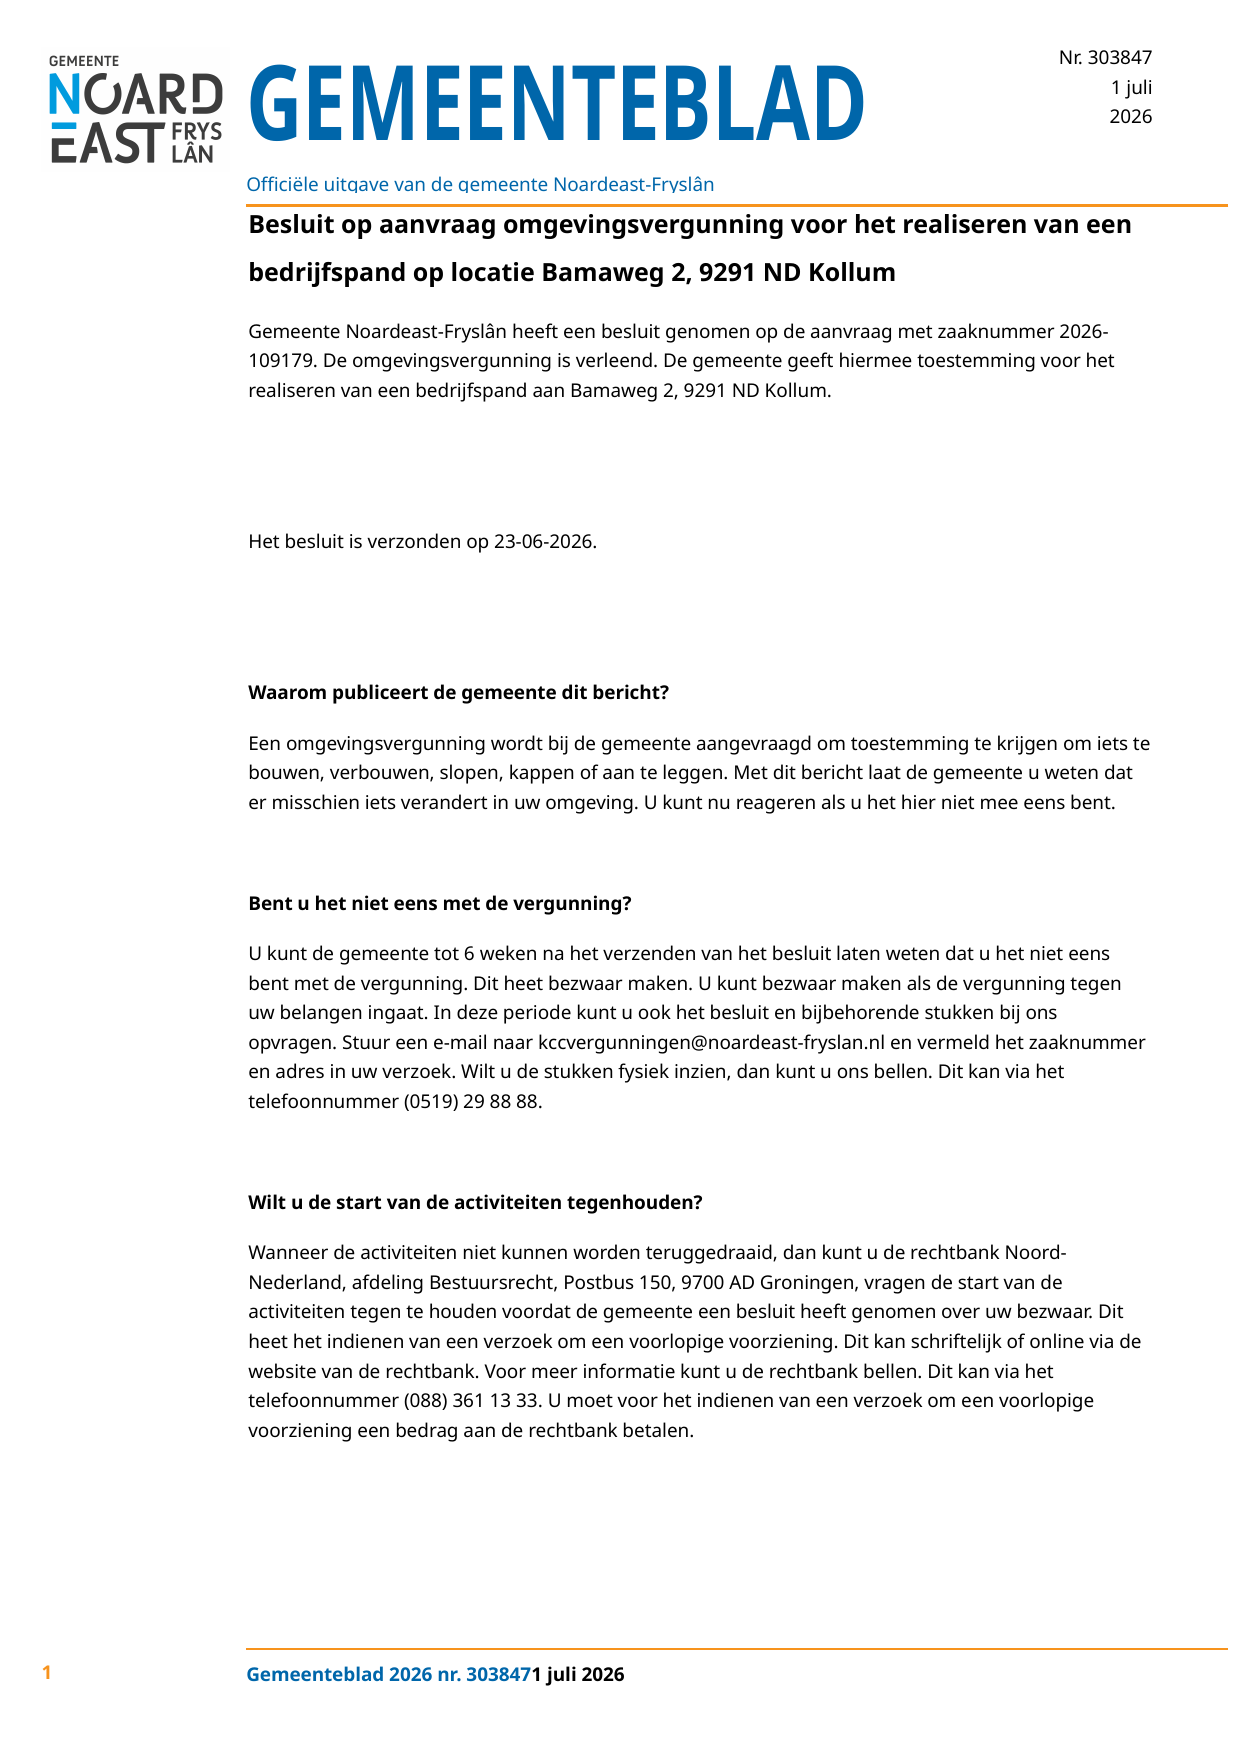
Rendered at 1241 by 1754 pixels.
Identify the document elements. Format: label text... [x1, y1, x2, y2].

text U kunt de gemeente tot 6 weken na het verzenden van het besluit laten weten dat u het niet eens bent met de vergunning. Dit heet bezwaar maken. U kunt bezwaar maken als de vergunning tegen uw belangen ingaat. In deze periode kunt u ook het besluit en bijbehorende stukken bij ons opvragen. Stuur een e-mail naar kccvergunningen@noardeast-fryslan.nl en vermeld het zaaknummer en adres in uw verzoek. Wilt u de stukken fysiek inzien, dan kunt u ons bellen. Dit kan via het telefoonnummer (0519) 29 88 88. [248, 940, 1152, 1114]
text Besluit op aanvraag omgevingsvergunning voor het realiseren van een bedrijfspand op locatie Bamaweg 2, 9291 ND Kollum [248, 207, 1152, 288]
text Bent u het niet eens met de vergunning? [248, 890, 1152, 916]
text Gemeente Noardeast-Fryslân heeft een besluit genomen op de aanvraag met zaaknummer 2026-109179. De omgevingsvergunning is verleend. De gemeente geeft hiermee toestemming voor het realiseren van een bedrijfspand aan Bamaweg 2, 9291 ND Kollum. [248, 318, 1152, 403]
text Wilt u de start van de activiteiten tegenhouden? [248, 1189, 1152, 1215]
text Het besluit is verzonden op 23-06-2026. [248, 528, 1152, 554]
picture [41, 47, 231, 172]
text Waarom publiceert de gemeente dit bericht? [248, 679, 1152, 705]
text Wanneer de activiteiten niet kunnen worden teruggedraaid, dan kunt u de rechtbank Noord-Nederland, afdeling Bestuursrecht, Postbus 150, 9700 AD Groningen, vragen de start van de activiteiten tegen te houden voordat de gemeente een besluit heeft genomen over uw bezwaar. Dit heet het indienen van een verzoek om een voorlopige voorziening. Dit kan schriftelijk of online via de website van de rechtbank. Voor meer informatie kunt u de rechtbank bellen. Dit kan via het telefoonnummer (088) 361 13 33. U moet voor het indienen van een verzoek om een voorlopige voorziening een bedrag aan de rechtbank betalen. [248, 1239, 1152, 1443]
text Een omgevingsvergunning wordt bij de gemeente aangevraagd om toestemming te krijgen om iets te bouwen, verbouwen, slopen, kappen of aan te leggen. Met dit bericht laat de gemeente u weten dat er misschien iets verandert in uw omgeving. U kunt nu reageren als u het hier niet mee eens bent. [248, 730, 1152, 815]
